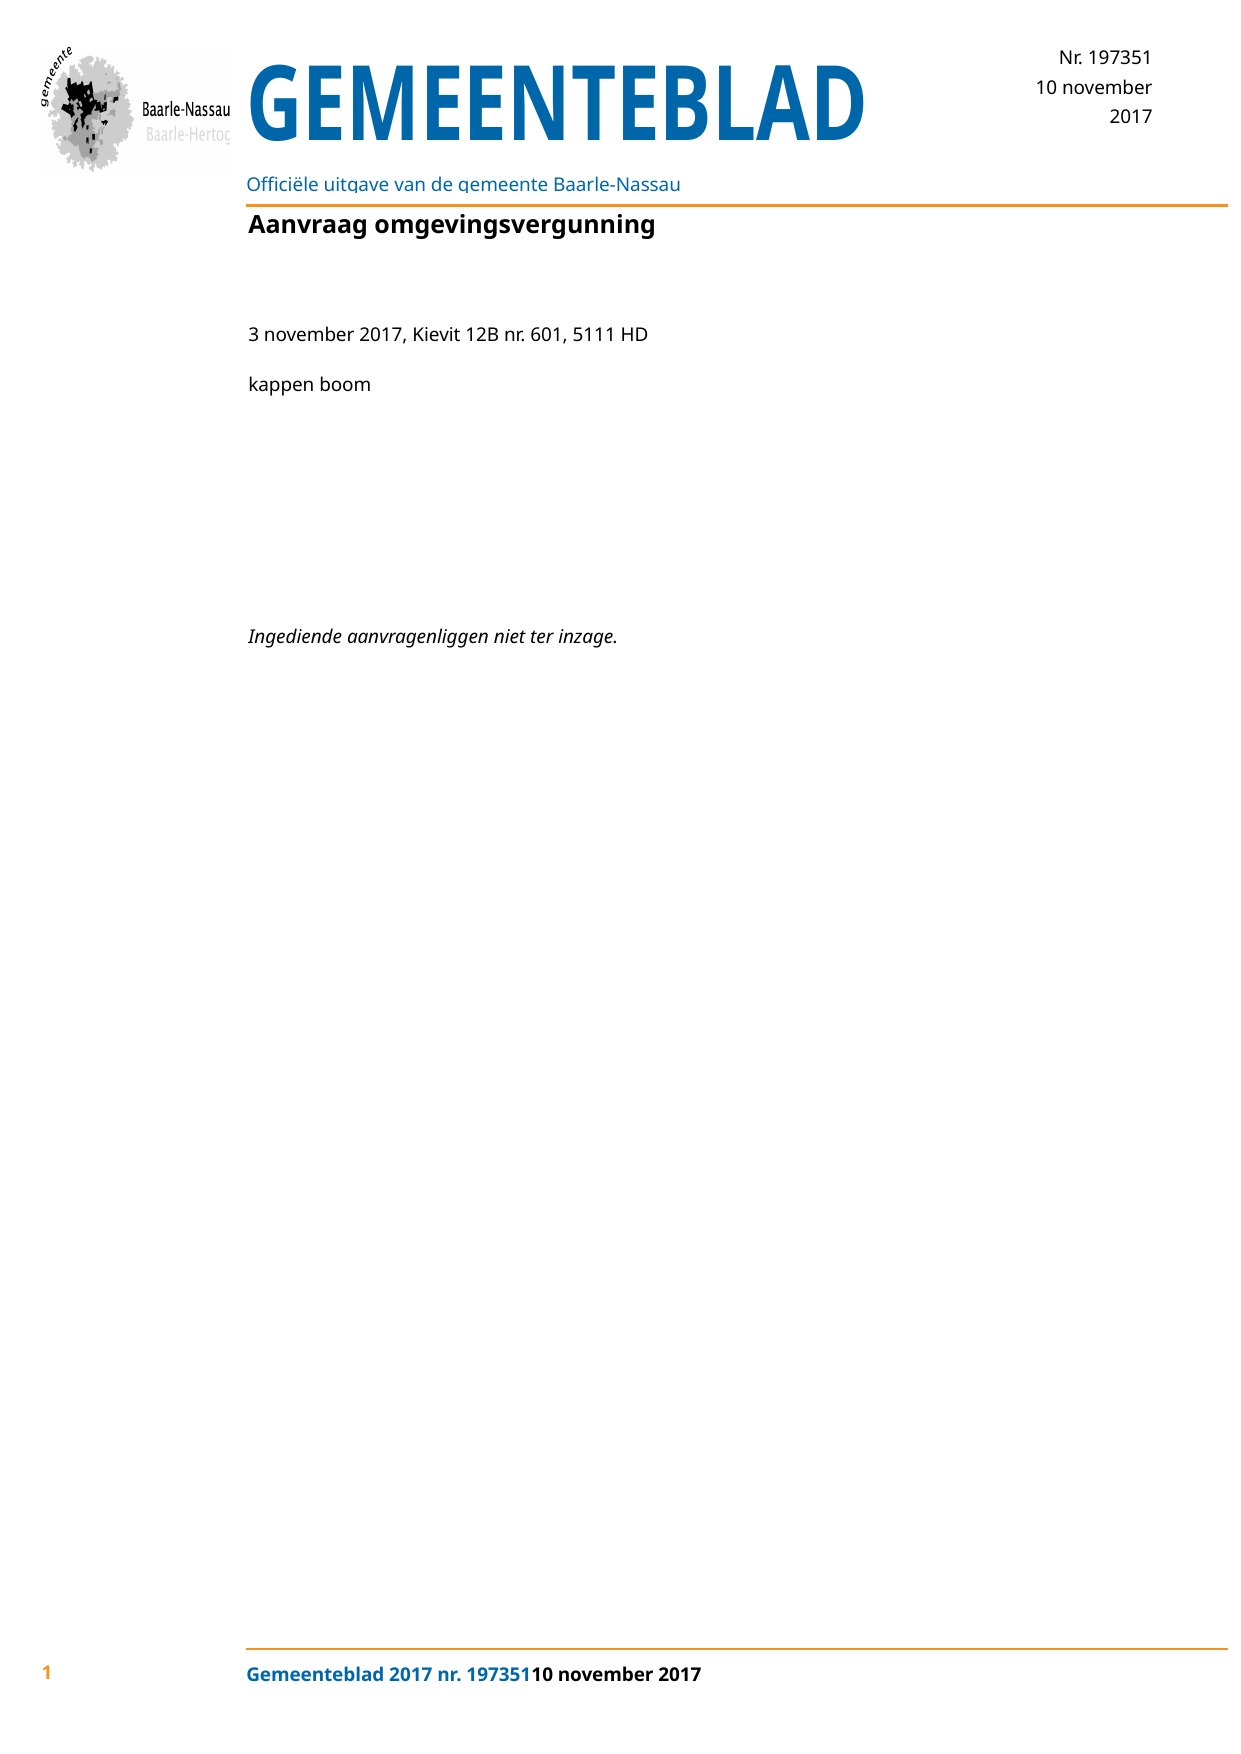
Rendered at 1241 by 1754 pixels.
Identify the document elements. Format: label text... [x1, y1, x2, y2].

picture [41, 47, 231, 172]
text kappen boom [248, 371, 1152, 397]
text Ingediende aanvragenliggen niet ter inzage. [248, 623, 1152, 649]
text Aanvraag omgevingsvergunning [248, 207, 1152, 241]
text 3 november 2017, Kievit 12B nr. 601, 5111 HD [248, 321, 1152, 346]
